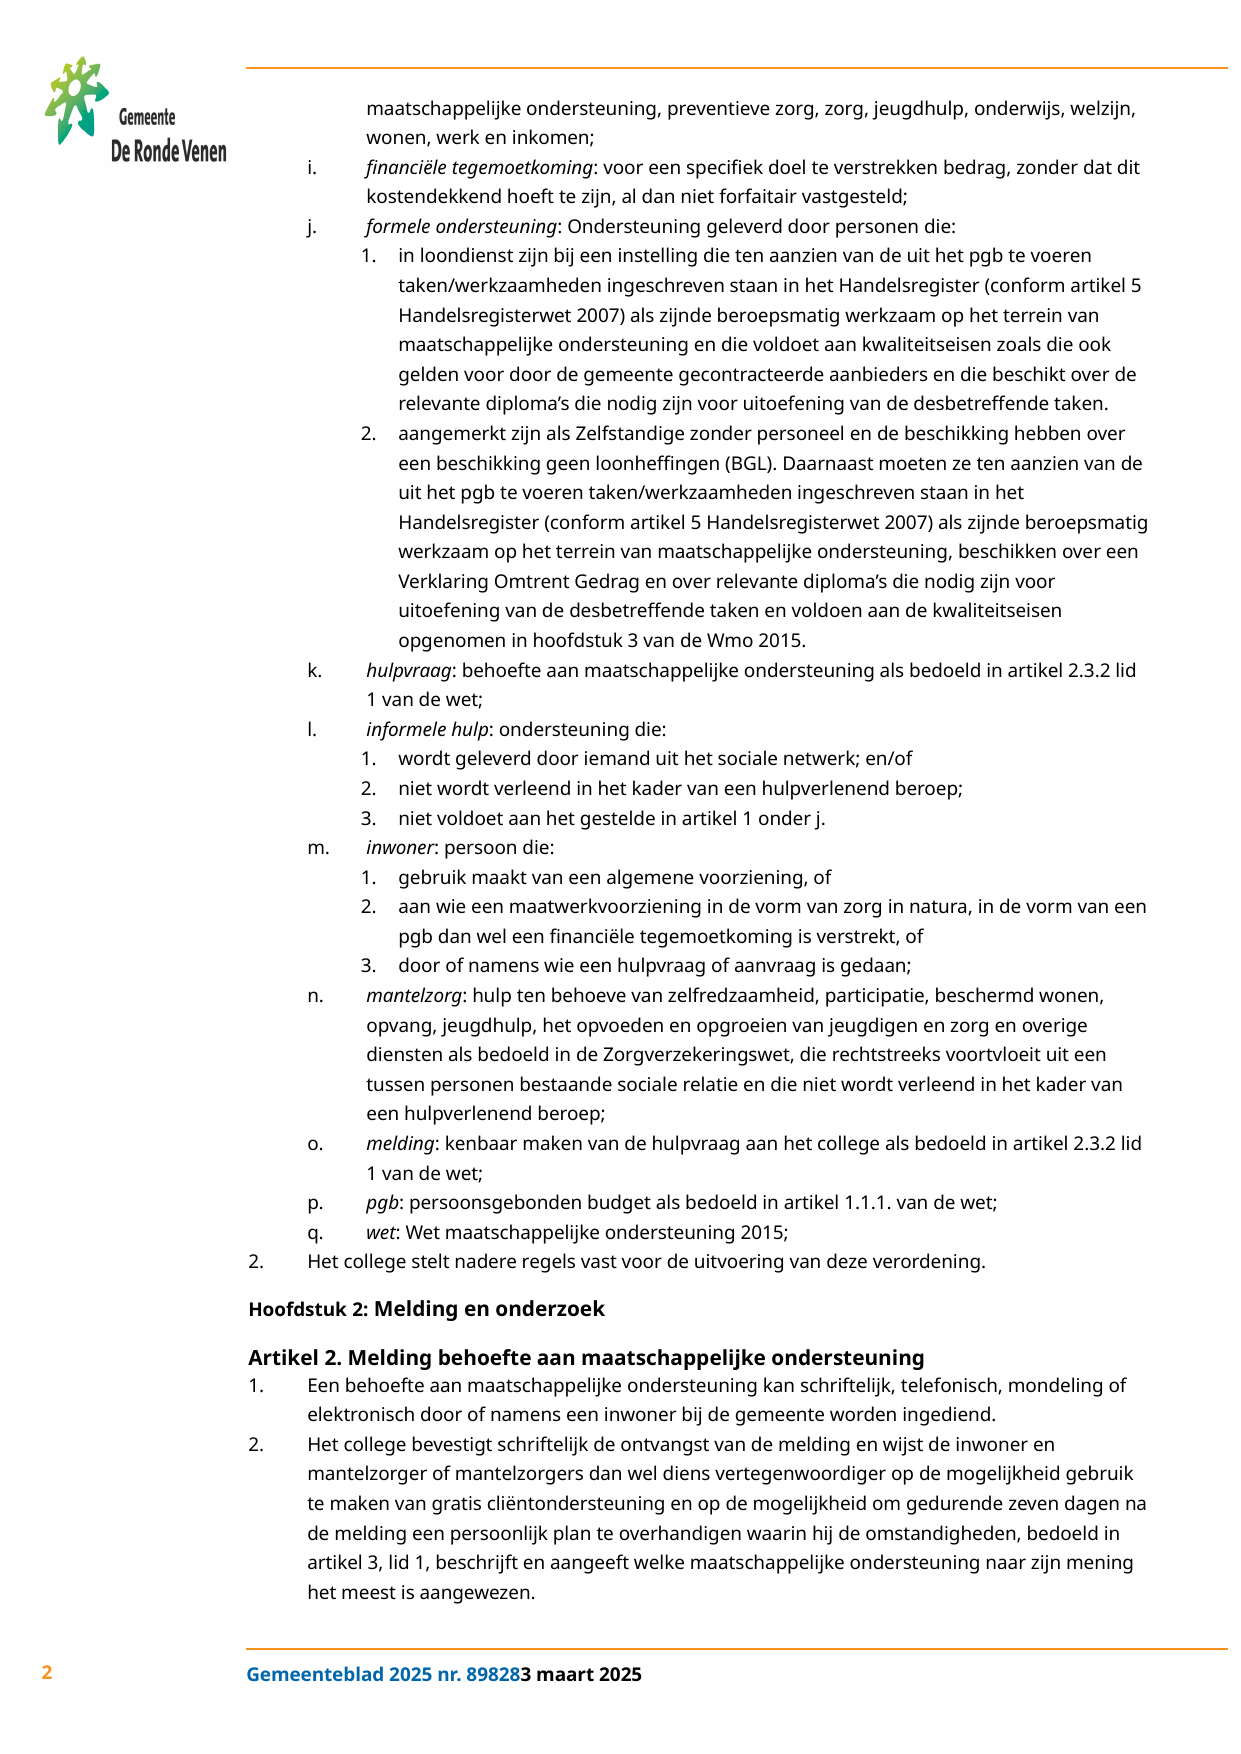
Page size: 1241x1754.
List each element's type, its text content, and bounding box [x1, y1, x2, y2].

picture [41, 47, 231, 172]
list niet wordt verleend in het kader van een hulpverlenend beroep; [361, 775, 1152, 801]
list Een behoefte aan maatschappelijke ondersteuning kan schriftelijk, telefonisch, mondeling of elektronisch door of namens een inwoner bij de gemeente worden ingediend. [248, 1372, 1152, 1427]
list informele hulp: ondersteuning die: [307, 716, 1152, 742]
list inwoner: persoon die: [307, 834, 1152, 860]
list niet voldoet aan het gestelde in artikel 1 onder j. [361, 805, 1152, 831]
list Het college bevestigt schriftelijk de ontvangst van de melding en wijst de inwoner en mantelzorger of mantelzorgers dan wel diens vertegenwoordiger op de mogelijkheid gebruik te maken van gratis cliëntondersteuning en op de mogelijkheid om gedurende zeven dagen na de melding een persoonlijk plan te overhandigen waarin hij de omstandigheden, bedoeld in artikel 3, lid 1, beschrijft en aangeeft welke maatschappelijke ondersteuning naar zijn mening het meest is aangewezen. [248, 1431, 1152, 1605]
list wet: Wet maatschappelijke ondersteuning 2015; [307, 1219, 1152, 1245]
list pgb: persoonsgebonden budget als bedoeld in artikel 1.1.1. van de wet; [307, 1189, 1152, 1215]
list door of namens wie een hulpvraag of aanvraag is gedaan; [361, 953, 1152, 978]
list hulpvraag: behoefte aan maatschappelijke ondersteuning als bedoeld in artikel 2.3.2 lid 1 van de wet; [307, 657, 1152, 712]
list financiële tegemoetkoming: voor een specifiek doel te verstrekken bedrag, zonder dat dit kostendekkend hoeft te zijn, al dan niet forfaitair vastgesteld; [307, 154, 1152, 209]
list aangemerkt zijn als Zelfstandige zonder personeel en de beschikking hebben over een beschikking geen loonheffingen (BGL). Daarnaast moeten ze ten aanzien van de uit het pgb te voeren taken/werkzaamheden ingeschreven staan in het Handelsregister (conform artikel 5 Handelsregisterwet 2007) als zijnde beroepsmatig werkzaam op het terrein van maatschappelijke ondersteuning, beschikken over een Verklaring Omtrent Gedrag en over relevante diploma’s die nodig zijn voor uitoefening van de desbetreffende taken en voldoen aan de kwaliteitseisen opgenomen in hoofdstuk 3 van de Wmo 2015. [361, 420, 1152, 653]
list aan wie een maatwerkvoorziening in de vorm van zorg in natura, in de vorm van een pgb dan wel een financiële tegemoetkoming is verstrekt, of [361, 893, 1152, 949]
text Artikel 2. Melding behoefte aan maatschappelijke ondersteuning [248, 1343, 1152, 1372]
list in loondienst zijn bij een instelling die ten aanzien van de uit het pgb te voeren taken/werkzaamheden ingeschreven staan in het Handelsregister (conform artikel 5 Handelsregisterwet 2007) als zijnde beroepsmatig werkzaam op het terrein van maatschappelijke ondersteuning en die voldoet aan kwaliteitseisen zoals die ook gelden voor door de gemeente gecontracteerde aanbieders en die beschikt over de relevante diploma’s die nodig zijn voor uitoefening van de desbetreffende taken. [361, 243, 1152, 416]
list gebruik maakt van een algemene voorziening, of [361, 864, 1152, 890]
list wordt geleverd door iemand uit het sociale netwerk; en/of [361, 746, 1152, 771]
list formele ondersteuning: Ondersteuning geleverd door personen die: [307, 213, 1152, 239]
list Het college stelt nadere regels vast voor de uitvoering van deze verordening. [248, 1248, 1152, 1274]
list melding: kenbaar maken van de hulpvraag aan het college als bedoeld in artikel 2.3.2 lid 1 van de wet; [307, 1130, 1152, 1186]
text Hoofdstuk 2: Melding en onderzoek [248, 1294, 1152, 1323]
list maatschappelijke ondersteuning, preventieve zorg, zorg, jeugdhulp, onderwijs, welzijn, wonen, werk en inkomen; [307, 95, 1152, 150]
list mantelzorg: hulp ten behoeve van zelfredzaamheid, participatie, beschermd wonen, opvang, jeugdhulp, het opvoeden en opgroeien van jeugdigen en zorg en overige diensten als bedoeld in de Zorgverzekeringswet, die rechtstreeks voortvloeit uit een tussen personen bestaande sociale relatie en die niet wordt verleend in het kader van een hulpverlenend beroep; [307, 982, 1152, 1126]
